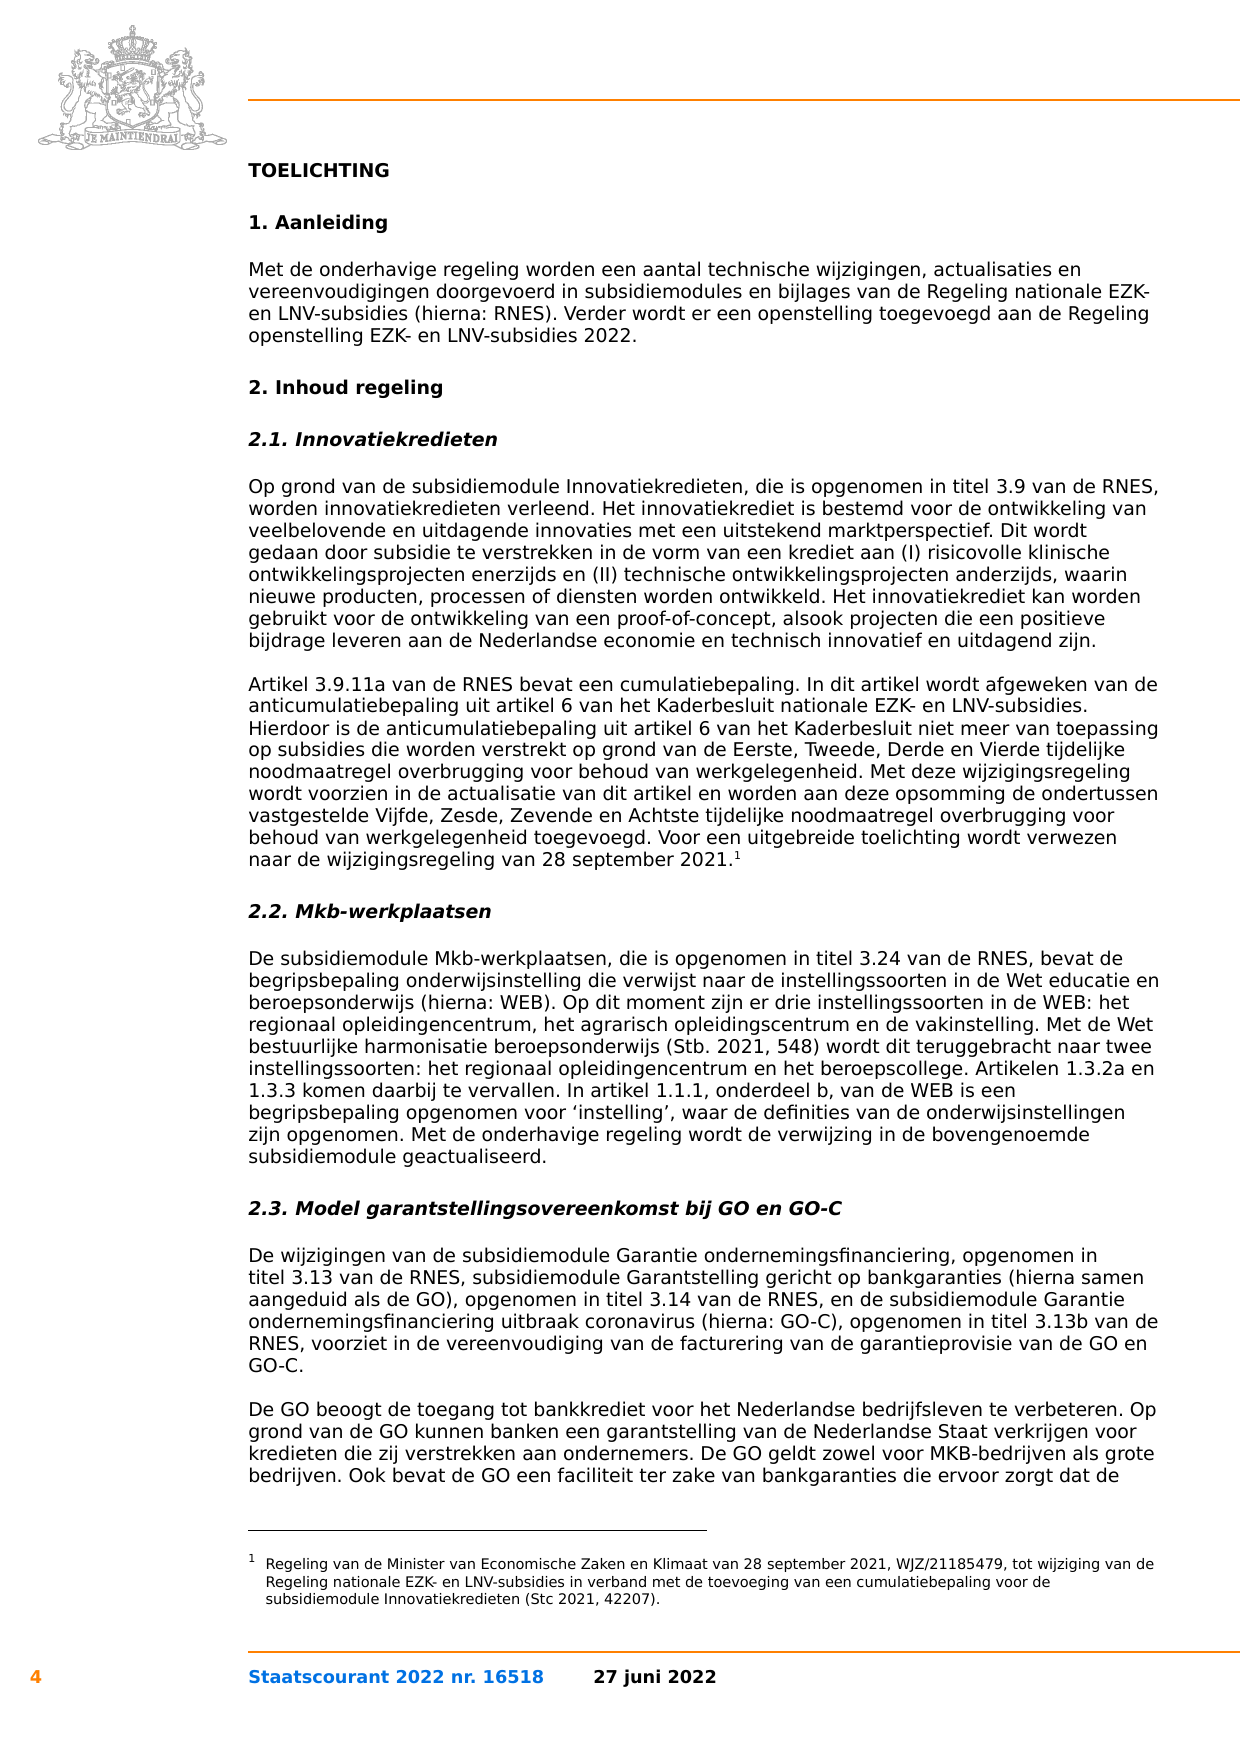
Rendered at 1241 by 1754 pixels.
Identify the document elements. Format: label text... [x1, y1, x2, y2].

subtitle 2. Inhoud regeling [248, 377, 1163, 399]
picture [38, 25, 227, 150]
text Met de onderhavige regeling worden een aantal technische wijzigingen, actualisaties en vereenvoudigingen doorgevoerd in subsidiemodules en bijlages van de Regeling nationale EZK- en LNV-subsidies (hierna: RNES). Verder wordt er een openstelling toegevoegd aan de Regeling openstelling EZK- en LNV-subsidies 2022. [248, 259, 1163, 347]
text Op grond van de subsidiemodule Innovatiekredieten, die is opgenomen in titel 3.9 van de RNES, worden innovatiekredieten verleend. Het innovatiekrediet is bestemd voor de ontwikkeling van veelbelovende en uitdagende innovaties met een uitstekend marktperspectief. Dit wordt gedaan door subsidie te verstrekken in de vorm van een krediet aan (I) risicovolle klinische ontwikkelingsprojecten enerzijds en (II) technische ontwikkelingsprojecten anderzijds, waarin nieuwe producten, processen of diensten worden ontwikkeld. Het innovatiekrediet kan worden gebruikt voor de ontwikkeling van een proof-of-concept, alsook projecten die een positieve bijdrage leveren aan de Nederlandse economie en technisch innovatief en uitdagend zijn. [248, 476, 1163, 652]
subtitle 1. Aanleiding [248, 212, 1163, 234]
text Regeling van de Minister van Economische Zaken en Klimaat van 28 september 2021, WJZ/21185479, tot wijziging van de Regeling nationale EZK- en LNV-subsidies in verband met de toevoeging van een cumulatiebepaling voor de subsidiemodule Innovatiekredieten (Stc 2021, 42207). [248, 1552, 1163, 1608]
text De wijzigingen van de subsidiemodule Garantie ondernemingsfinanciering, opgenomen in titel 3.13 van de RNES, subsidiemodule Garantstelling gericht op bankgaranties (hierna samen aangeduid als de GO), opgenomen in titel 3.14 van de RNES, en de subsidiemodule Garantie ondernemingsfinanciering uitbraak coronavirus (hierna: GO-C), opgenomen in titel 3.13b van de RNES, voorziet in de vereenvoudiging van de facturering van de garantieprovisie van de GO en GO-C. [248, 1245, 1163, 1377]
text Artikel 3.9.11a van de RNES bevat een cumulatiebepaling. In dit artikel wordt afgeweken van de anticumulatiebepaling uit artikel 6 van het Kaderbesluit nationale EZK- en LNV-subsidies. Hierdoor is de anticumulatiebepaling uit artikel 6 van het Kaderbesluit niet meer van toepassing op subsidies die worden verstrekt op grond van de Eerste, Tweede, Derde en Vierde tijdelijke noodmaatregel overbrugging voor behoud van werkgelegenheid. Met deze wijzigingsregeling wordt voorzien in de actualisatie van dit artikel en worden aan deze opsomming de ondertussen vastgestelde Vijfde, Zesde, Zevende en Achtste tijdelijke noodmaatregel overbrugging voor behoud van werkgelegenheid toegevoegd. Voor een uitgebreide toelichting wordt verwezen naar de wijzigingsregeling van 28 september 2021. [248, 673, 1163, 871]
subtitle TOELICHTING [248, 160, 1163, 182]
subtitle 2.2. Mkb-werkplaatsen [248, 901, 1163, 923]
text De subsidiemodule Mkb-werkplaatsen, die is opgenomen in titel 3.24 van de RNES, bevat de begripsbepaling onderwijsinstelling die verwijst naar de instellingssoorten in de Wet educatie en beroepsonderwijs (hierna: WEB). Op dit moment zijn er drie instellingssoorten in de WEB: het regionaal opleidingencentrum, het agrarisch opleidingscentrum en de vakinstelling. Met de Wet bestuurlijke harmonisatie beroepsonderwijs (Stb. 2021, 548) wordt dit teruggebracht naar twee instellingssoorten: het regionaal opleidingencentrum en het beroepscollege. Artikelen 1.3.2a en 1.3.3 komen daarbij te vervallen. In artikel 1.1.1, onderdeel b, van de WEB is een begripsbepaling opgenomen voor ‘instelling’, waar de definities van de onderwijsinstellingen zijn opgenomen. Met de onderhavige regeling wordt de verwijzing in de bovengenoemde subsidiemodule geactualiseerd. [248, 948, 1163, 1168]
subtitle 2.3. Model garantstellingsovereenkomst bij GO en GO-C [248, 1198, 1163, 1220]
subtitle 2.1. Innovatiekredieten [248, 429, 1163, 451]
text De GO beoogt de toegang tot bankkrediet voor het Nederlandse bedrijfsleven te verbeteren. Op grond van de GO kunnen banken een garantstelling van de Nederlandse Staat verkrijgen voor kredieten die zij verstrekken aan ondernemers. De GO geldt zowel voor MKB-bedrijven als grote bedrijven. Ook bevat de GO een faciliteit ter zake van bankgaranties die ervoor zorgt dat de [248, 1399, 1163, 1487]
